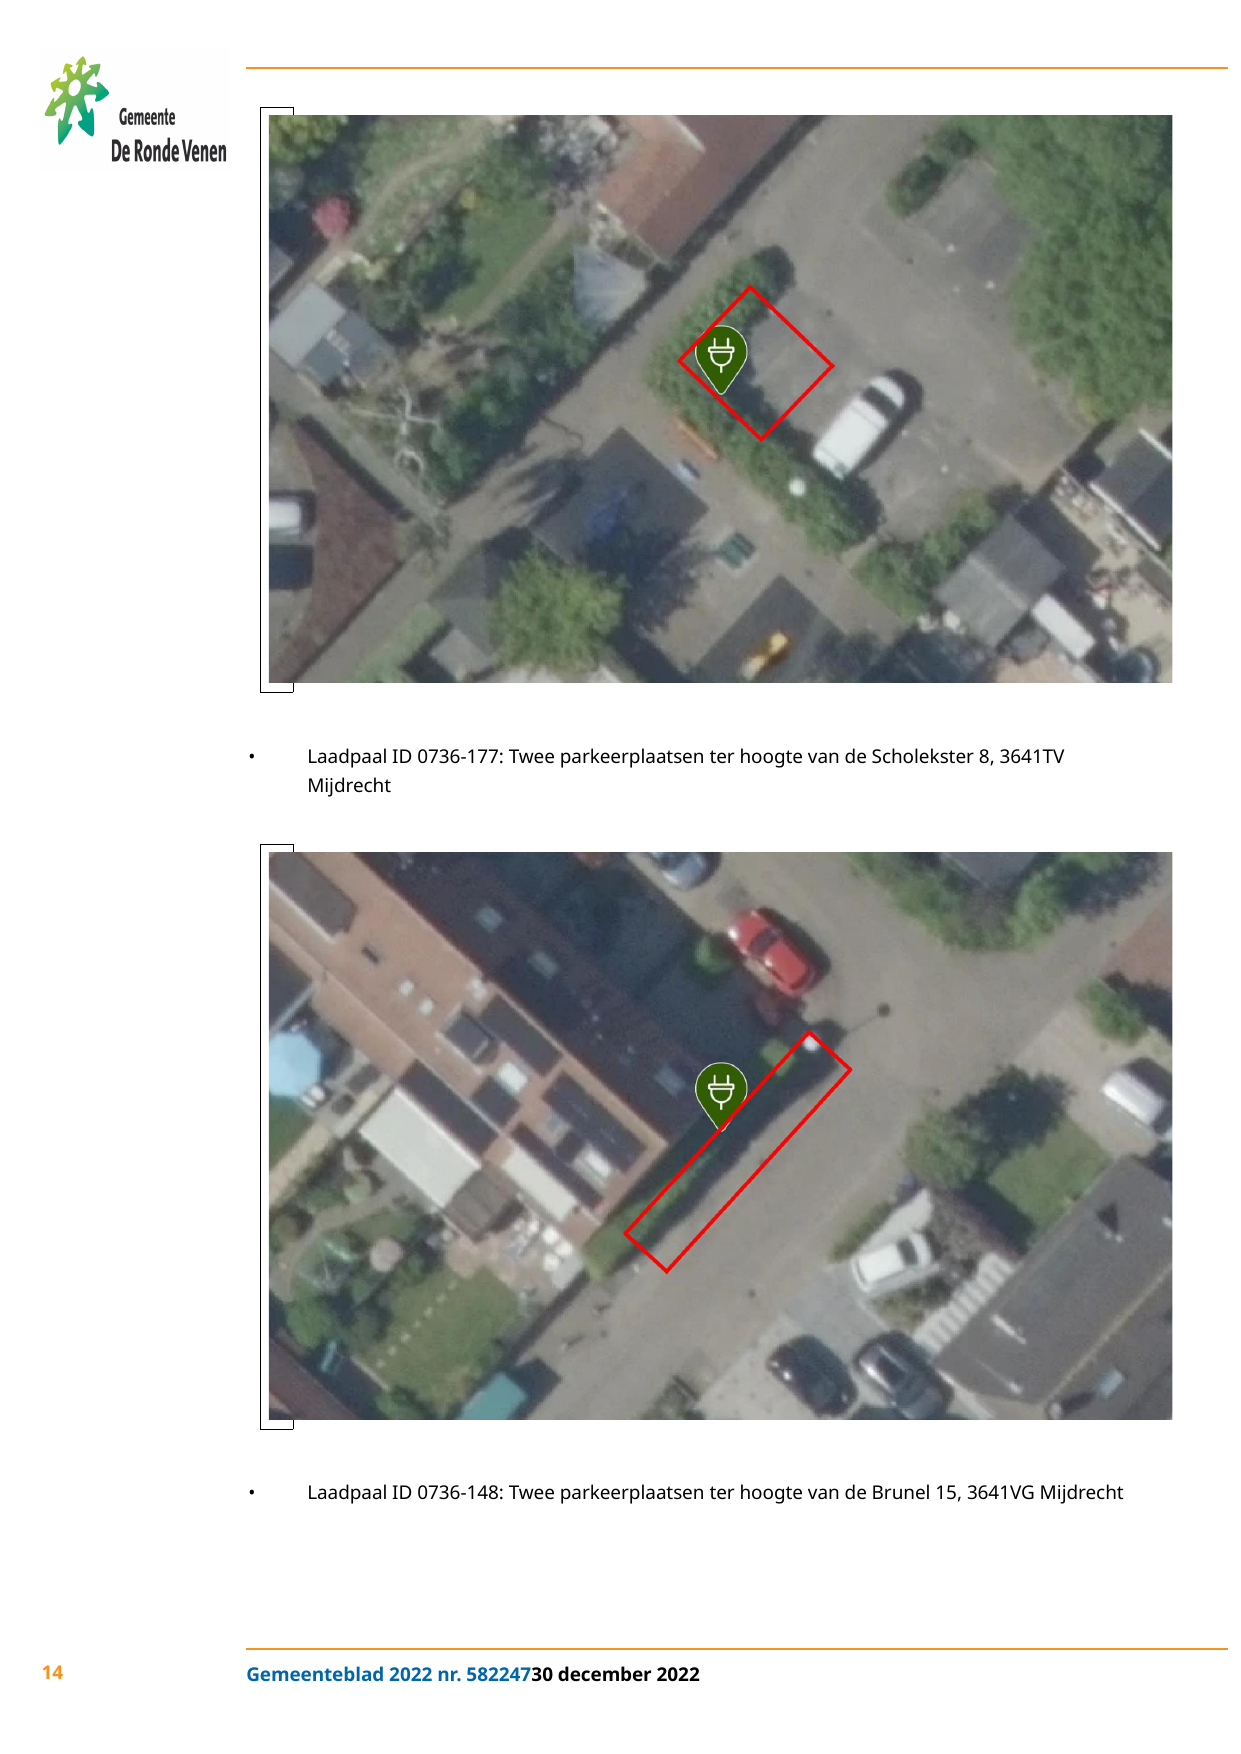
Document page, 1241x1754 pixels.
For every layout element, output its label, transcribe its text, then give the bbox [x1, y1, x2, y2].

picture [41, 47, 231, 172]
picture [268, 115, 1173, 683]
list Laadpaal ID 0736-177: Twee parkeerplaatsen ter hoogte van de Scholekster 8, 3641TV Mijdrecht [248, 743, 1152, 798]
picture [268, 852, 1173, 1420]
list Laadpaal ID 0736-148: Twee parkeerplaatsen ter hoogte van de Brunel 15, 3641VG Mijdrecht [248, 1479, 1152, 1505]
